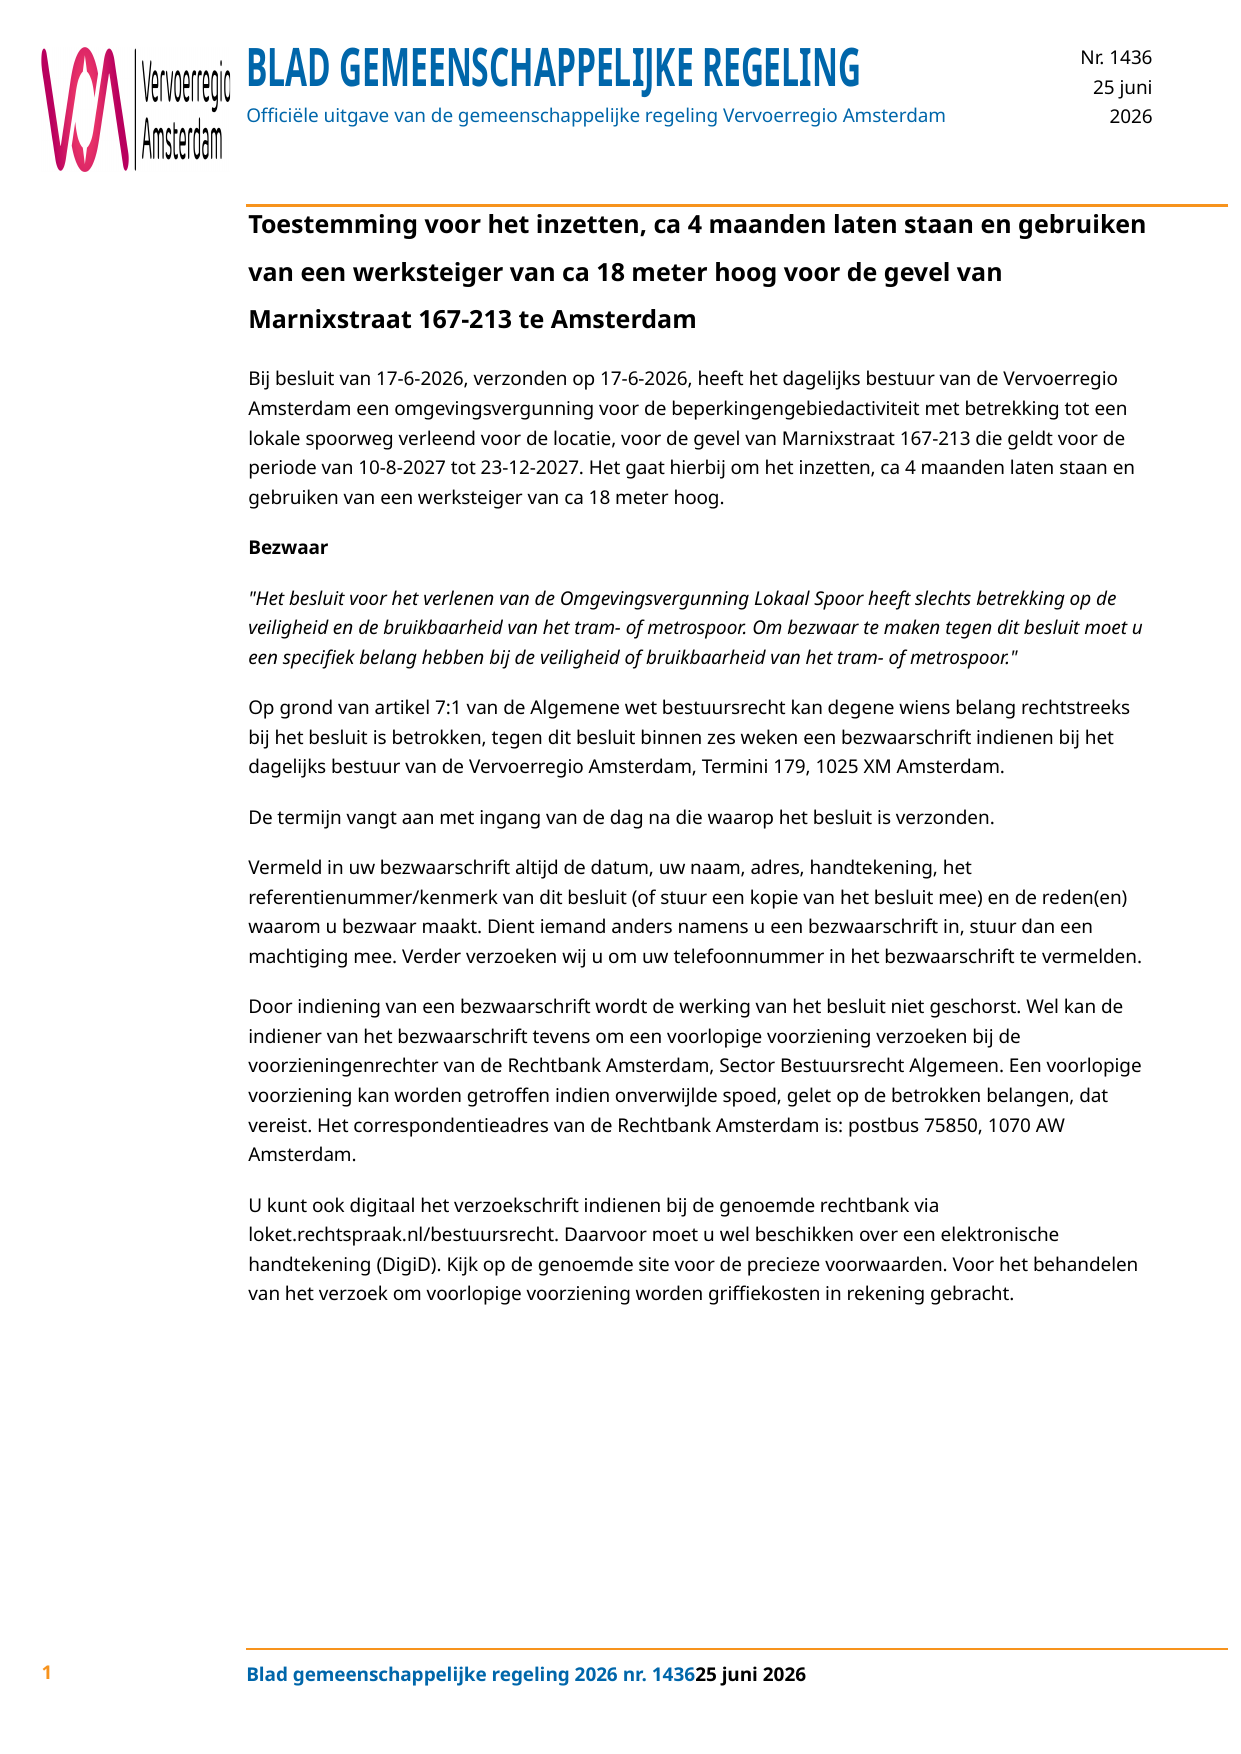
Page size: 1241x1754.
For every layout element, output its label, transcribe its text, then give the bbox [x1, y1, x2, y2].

text U kunt ook digitaal het verzoekschrift indienen bij de genoemde rechtbank via loket.rechtspraak.nl/bestuursrecht. Daarvoor moet u wel beschikken over een elektronische handtekening (DigiD). Kijk op de genoemde site voor de precieze voorwaarden. Voor het behandelen van het verzoek om voorlopige voorziening worden griffiekosten in rekening gebracht. [248, 1192, 1152, 1306]
text Vermeld in uw bezwaarschrift altijd de datum, uw naam, adres, handtekening, het referentienummer/kenmerk van dit besluit (of stuur een kopie van het besluit mee) en de reden(en) waarom u bezwaar maakt. Dient iemand anders namens u een bezwaarschrift in, stuur dan een machtiging mee. Verder verzoeken wij u om uw telefoonnummer in het bezwaarschrift te vermelden. [248, 854, 1152, 969]
text Door indiening van een bezwaarschrift wordt de werking van het besluit niet geschorst. Wel kan de indiener van het bezwaarschrift tevens om een voorlopige voorziening verzoeken bij de voorzieningenrechter van de Rechtbank Amsterdam, Sector Bestuursrecht Algemeen. Een voorlopige voorziening kan worden getroffen indien onverwijlde spoed, gelet op de betrokken belangen, dat vereist. Het correspondentieadres van de Rechtbank Amsterdam is: postbus 75850, 1070 AW Amsterdam. [248, 993, 1152, 1167]
picture [41, 47, 231, 172]
text "Het besluit voor het verlenen van de Omgevingsvergunning Lokaal Spoor heeft slechts betrekking op de veiligheid en de bruikbaarheid van het tram- of metrospoor. Om bezwaar te maken tegen dit besluit moet u een specifiek belang hebben bij de veiligheid of bruikbaarheid van het tram- of metrospoor." [248, 585, 1152, 669]
text Bij besluit van 17-6-2026, verzonden op 17-6-2026, heeft het dagelijks bestuur van de Vervoerregio Amsterdam een omgevingsvergunning voor de beperkingengebiedactiviteit met betrekking tot een lokale spoorweg verleend voor de locatie, voor de gevel van Marnixstraat 167-213 die geldt voor de periode van 10-8-2027 tot 23-12-2027. Het gaat hierbij om het inzetten, ca 4 maanden laten staan en gebruiken van een werksteiger van ca 18 meter hoog. [248, 366, 1152, 509]
text Op grond van artikel 7:1 van de Algemene wet bestuursrecht kan degene wiens belang rechtstreeks bij het besluit is betrokken, tegen dit besluit binnen zes weken een bezwaarschrift indienen bij het dagelijks bestuur van de Vervoerregio Amsterdam, Termini 179, 1025 XM Amsterdam. [248, 694, 1152, 779]
text Bezwaar [248, 534, 1152, 560]
text De termijn vangt aan met ingang van de dag na die waarop het besluit is verzonden. [248, 804, 1152, 829]
text Toestemming voor het inzetten, ca 4 maanden laten staan en gebruiken van een werksteiger van ca 18 meter hoog voor de gevel van Marnixstraat 167-213 te Amsterdam [248, 207, 1152, 336]
